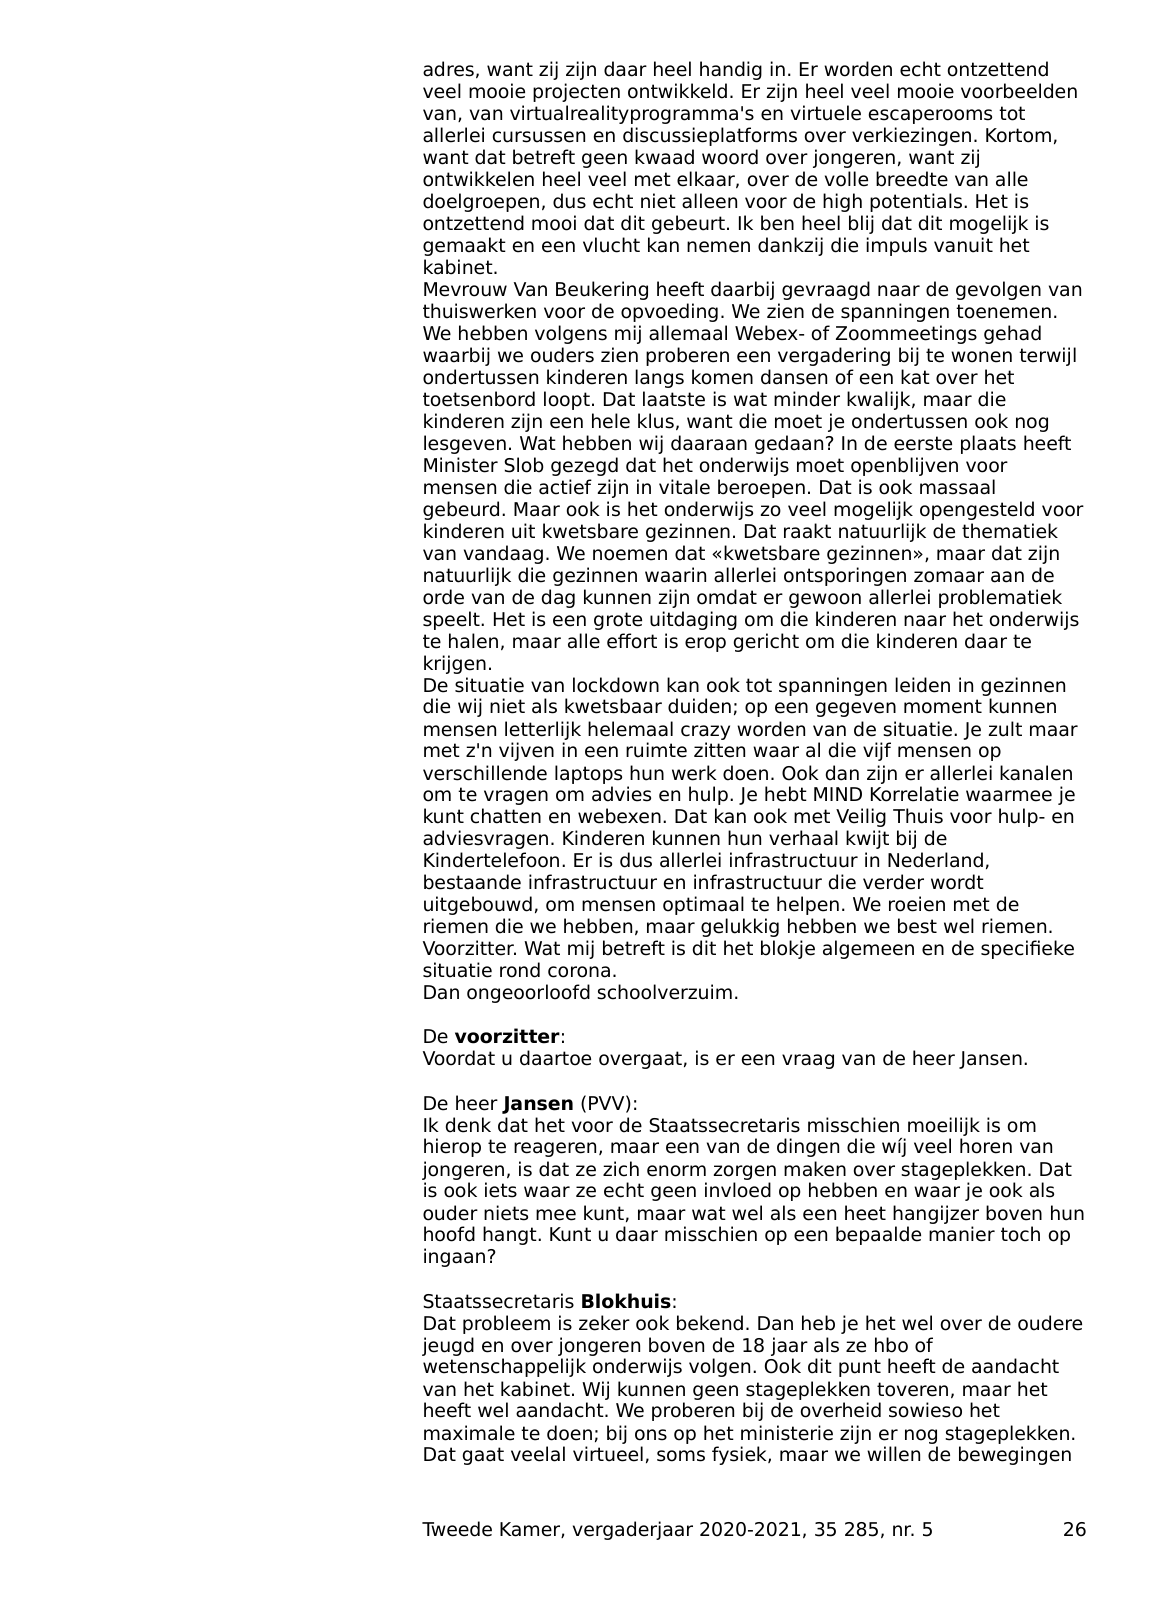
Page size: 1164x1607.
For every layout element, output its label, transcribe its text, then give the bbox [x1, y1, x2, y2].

text Mevrouw Van Beukering heeft daarbij gevraagd naar de gevolgen van thuiswerken voor de opvoeding. We zien de spanningen toenemen. We hebben volgens mij allemaal Webex- of Zoommeetings gehad waarbij we ouders zien proberen een vergadering bij te wonen terwijl ondertussen kinderen langs komen dansen of een kat over het toetsenbord loopt. Dat laatste is wat minder kwalijk, maar die kinderen zijn een hele klus, want die moet je ondertussen ook nog lesgeven. Wat hebben wij daaraan gedaan? In de eerste plaats heeft Minister Slob gezegd dat het onderwijs moet openblijven voor mensen die actief zijn in vitale beroepen. Dat is ook massaal gebeurd. Maar ook is het onderwijs zo veel mogelijk opengesteld voor kinderen uit kwetsbare gezinnen. Dat raakt natuurlijk de thematiek van vandaag. We noemen dat «kwetsbare gezinnen», maar dat zijn natuurlijk die gezinnen waarin allerlei ontsporingen zomaar aan de orde van de dag kunnen zijn omdat er gewoon allerlei problematiek speelt. Het is een grote uitdaging om die kinderen naar het onderwijs te halen, maar alle effort is erop gericht om die kinderen daar te krijgen. [422, 279, 1087, 674]
text De situatie van lockdown kan ook tot spanningen leiden in gezinnen die wij niet als kwetsbaar duiden; op een gegeven moment kunnen mensen letterlijk helemaal crazy worden van de situatie. Je zult maar met z'n vijven in een ruimte zitten waar al die vijf mensen op verschillende laptops hun werk doen. Ook dan zijn er allerlei kanalen om te vragen om advies en hulp. Je hebt MIND Korrelatie waarmee je kunt chatten en webexen. Dat kan ook met Veilig Thuis voor hulp- en adviesvragen. Kinderen kunnen hun verhaal kwijt bij de Kindertelefoon. Er is dus allerlei infrastructuur in Nederland, bestaande infrastructuur en infrastructuur die verder wordt uitgebouwd, om mensen optimaal te helpen. We roeien met de riemen die we hebben, maar gelukkig hebben we best wel riemen. [422, 674, 1087, 938]
text Dat probleem is zeker ook bekend. Dan heb je het wel over de oudere jeugd en over jongeren boven de 18 jaar als ze hbo of wetenschappelijk onderwijs volgen. Ook dit punt heeft de aandacht van het kabinet. Wij kunnen geen stageplekken toveren, maar het heeft wel aandacht. We proberen bij de overheid sowieso het maximale te doen; bij ons op het ministerie zijn er nog stageplekken. Dat gaat veelal virtueel, soms fysiek, maar we willen de bewegingen [422, 1312, 1087, 1466]
text Ik denk dat het voor de Staatssecretaris misschien moeilijk is om hierop te reageren, maar een van de dingen die wíj veel horen van jongeren, is dat ze zich enorm zorgen maken over stageplekken. Dat is ook iets waar ze echt geen invloed op hebben en waar je ook als ouder niets mee kunt, maar wat wel als een heet hangijzer boven hun hoofd hangt. Kunt u daar misschien op een bepaalde manier toch op ingaan? [422, 1114, 1087, 1268]
text Staatssecretaris Blokhuis: [422, 1291, 1087, 1312]
text De voorzitter: [422, 1026, 1087, 1048]
text Voordat u daartoe overgaat, is er een vraag van de heer Jansen. [422, 1048, 1087, 1070]
text Voorzitter. Wat mij betreft is dit het blokje algemeen en de specifieke situatie rond corona. [422, 938, 1087, 982]
text De heer Jansen (PVV): [422, 1092, 1087, 1114]
text adres, want zij zijn daar heel handig in. Er worden echt ontzettend veel mooie projecten ontwikkeld. Er zijn heel veel mooie voorbeelden van, van virtualrealityprogramma's en virtuele escaperooms tot allerlei cursussen en discussieplatforms over verkiezingen. Kortom, want dat betreft geen kwaad woord over jongeren, want zij ontwikkelen heel veel met elkaar, over de volle breedte van alle doelgroepen, dus echt niet alleen voor de high potentials. Het is ontzettend mooi dat dit gebeurt. Ik ben heel blij dat dit mogelijk is gemaakt en een vlucht kan nemen dankzij die impuls vanuit het kabinet. [422, 59, 1087, 279]
text Dan ongeoorloofd schoolverzuim. [422, 982, 1087, 1004]
